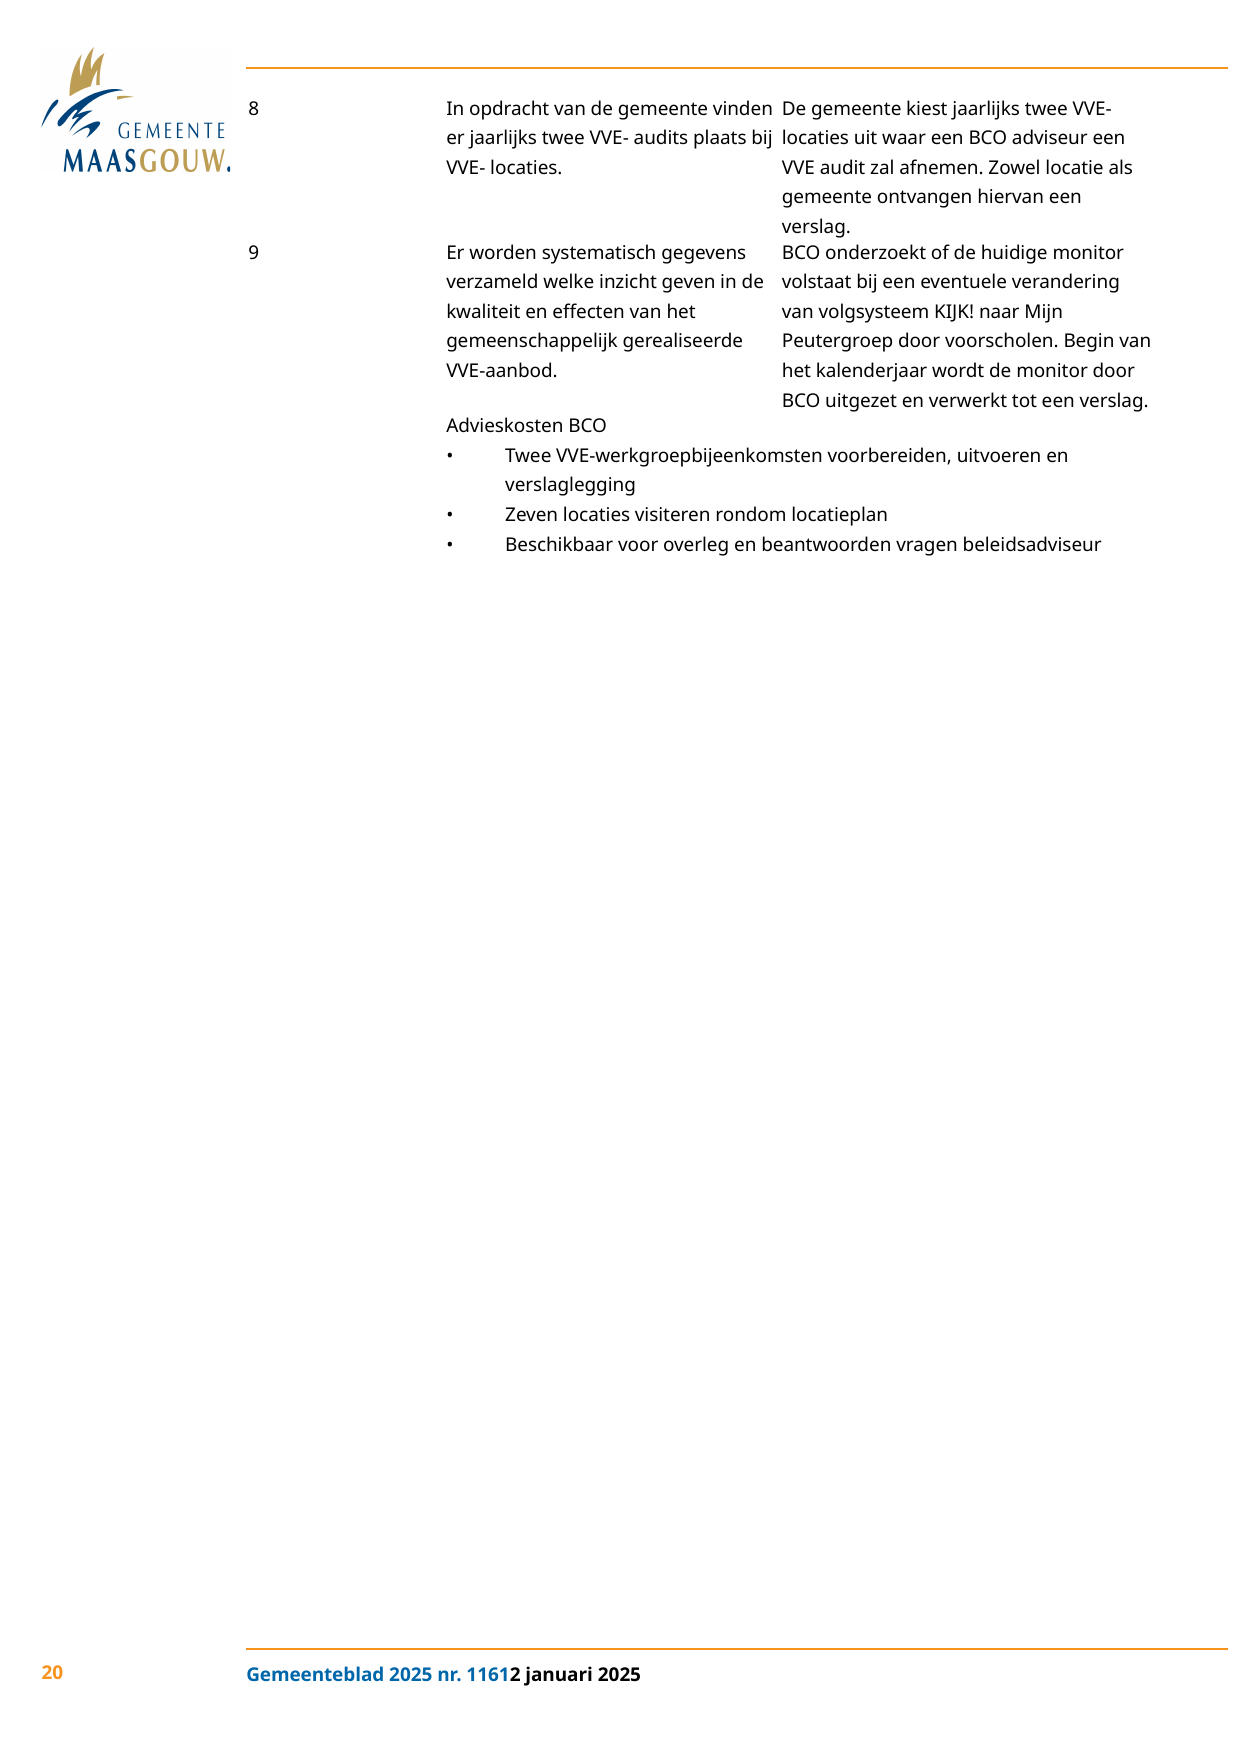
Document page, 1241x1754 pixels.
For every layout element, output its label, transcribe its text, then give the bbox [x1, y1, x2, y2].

table_cell 9 [248, 239, 446, 412]
table_cell De gemeente kiest jaarlijks twee VVE- locaties uit waar een BCO adviseur een VVE audit zal afnemen. Zowel locatie als gemeente ontvangen hiervan een verslag. [782, 95, 1152, 239]
table_cell [248, 413, 446, 557]
table_cell 8 [248, 95, 446, 239]
table_cell BCO onderzoekt of de huidige monitor volstaat bij een eventuele verandering van volgsysteem KIJK! naar Mijn Peutergroep door voorscholen. Begin van het kalenderjaar wordt de monitor door BCO uitgezet en verwerkt tot een verslag. [782, 239, 1152, 412]
table_cell In opdracht van de gemeente vinden er jaarlijks twee VVE- audits plaats bij VVE- locaties. [446, 95, 782, 239]
picture [41, 47, 231, 172]
table_cell Advieskosten BCO Twee VVE-werkgroepbijeenkomsten voorbereiden, uitvoeren en verslaglegging Zeven locaties visiteren rondom locatieplan Beschikbaar voor overleg en beantwoorden vragen beleidsadviseur [446, 413, 1152, 557]
table_cell Er worden systematisch gegevens verzameld welke inzicht geven in de kwaliteit en effecten van het gemeenschappelijk gerealiseerde VVE-aanbod. [446, 239, 782, 412]
